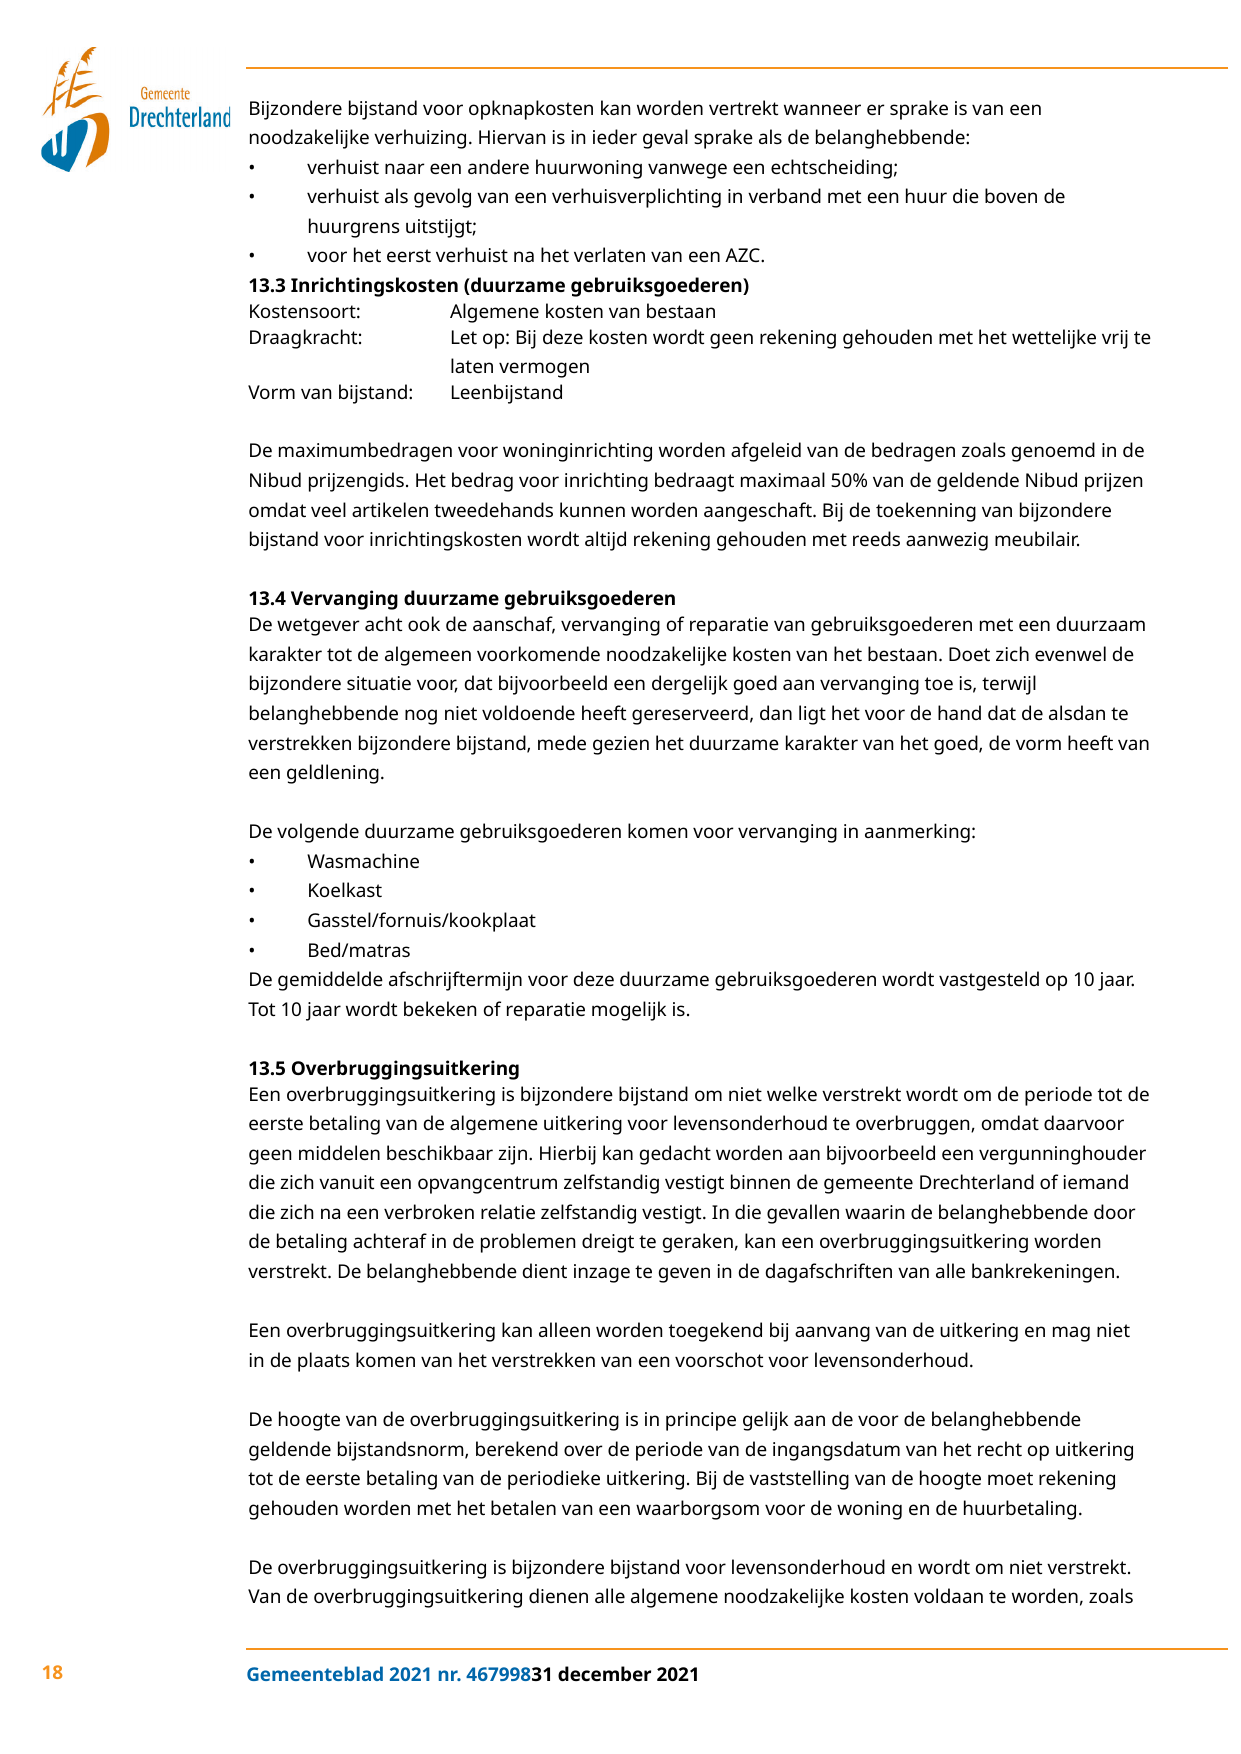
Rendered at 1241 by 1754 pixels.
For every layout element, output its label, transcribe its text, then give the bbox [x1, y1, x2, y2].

table_cell Let op: Bij deze kosten wordt geen rekening gehouden met het wettelijke vrij te laten vermogen [450, 324, 1152, 379]
table_cell Leenbijstand [450, 379, 1152, 405]
text De overbruggingsuitkering is bijzondere bijstand voor levensonderhoud en wordt om niet verstrekt. Van de overbruggingsuitkering dienen alle algemene noodzakelijke kosten voldaan te worden, zoals [248, 1554, 1152, 1609]
text De maximumbedragen voor woninginrichting worden afgeleid van de bedragen zoals genoemd in de Nibud prijzengids. Het bedrag voor inrichting bedraagt maximaal 50% van de geldende Nibud prijzen omdat veel artikelen tweedehands kunnen worden aangeschaft. Bij de toekenning van bijzondere bijstand voor inrichtingskosten wordt altijd rekening gehouden met reeds aanwezig meubilair. [248, 438, 1152, 552]
text De volgende duurzame gebruiksgoederen komen voor vervanging in aanmerking: [248, 818, 1152, 844]
text 13.4 Vervanging duurzame gebruiksgoederen [248, 586, 1152, 611]
list Wasmachine [248, 848, 1152, 874]
text De gemiddelde afschrijftermijn voor deze duurzame gebruiksgoederen wordt vastgesteld op 10 jaar. Tot 10 jaar wordt bekeken of reparatie mogelijk is. [248, 966, 1152, 1022]
text De wetgever acht ook de aanschaf, vervanging of reparatie van gebruiksgoederen met een duurzaam karakter tot de algemeen voorkomende noodzakelijke kosten van het bestaan. Doet zich evenwel de bijzondere situatie voor, dat bijvoorbeeld een dergelijk goed aan vervanging toe is, terwijl belanghebbende nog niet voldoende heeft gereserveerd, dan ligt het voor de hand dat de alsdan te verstrekken bijzondere bijstand, mede gezien het duurzame karakter van het goed, de vorm heeft van een geldlening. [248, 611, 1152, 785]
picture [41, 158, 64, 172]
list Gasstel/fornuis/kookplaat [248, 907, 1152, 933]
text 13.5 Overbruggingsuitkering [248, 1055, 1152, 1081]
text De hoogte van de overbruggingsuitkering is in principe gelijk aan de voor de belanghebbende geldende bijstandsnorm, berekend over de periode van de ingangsdatum van het recht op uitkering tot de eerste betaling van de periodieke uitkering. Bij de vaststelling van de hoogte moet rekening gehouden worden met het betalen van een waarborgsom voor de woning en de huurbetaling. [248, 1406, 1152, 1521]
list Koelkast [248, 878, 1152, 903]
list Bed/matras [248, 937, 1152, 962]
table_cell Vorm van bijstand: [248, 379, 450, 405]
text Bijzondere bijstand voor opknapkosten kan worden vertrekt wanneer er sprake is van een noodzakelijke verhuizing. Hiervan is in ieder geval sprake als de belanghebbende: [248, 95, 1152, 150]
list voor het eerst verhuist na het verlaten van een AZC. [248, 243, 1152, 268]
list verhuist als gevolg van een verhuisverplichting in verband met een huur die boven de huurgrens uitstijgt; [248, 183, 1152, 239]
table_header Kostensoort: [248, 298, 450, 324]
picture [41, 47, 231, 172]
text Een overbruggingsuitkering kan alleen worden toegekend bij aanvang van de uitkering en mag niet in de plaats komen van het verstrekken van een voorschot voor levensonderhoud. [248, 1317, 1152, 1373]
picture [226, 115, 231, 124]
table_cell Draagkracht: [248, 324, 450, 379]
table_header Algemene kosten van bestaan [450, 298, 1152, 324]
text Een overbruggingsuitkering is bijzondere bijstand om niet welke verstrekt wordt om de periode tot de eerste betaling van de algemene uitkering voor levensonderhoud te overbruggen, omdat daarvoor geen middelen beschikbaar zijn. Hierbij kan gedacht worden aan bijvoorbeeld een vergunninghouder die zich vanuit een opvangcentrum zelfstandig vestigt binnen de gemeente Drechterland of iemand die zich na een verbroken relatie zelfstandig vestigt. In die gevallen waarin de belanghebbende door de betaling achteraf in de problemen dreigt te geraken, kan een overbruggingsuitkering worden verstrekt. De belanghebbende dient inzage te geven in de dagafschriften van alle bankrekeningen. [248, 1081, 1152, 1284]
list verhuist naar een andere huurwoning vanwege een echtscheiding; [248, 154, 1152, 180]
text 13.3 Inrichtingskosten (duurzame gebruiksgoederen) [248, 272, 1152, 298]
